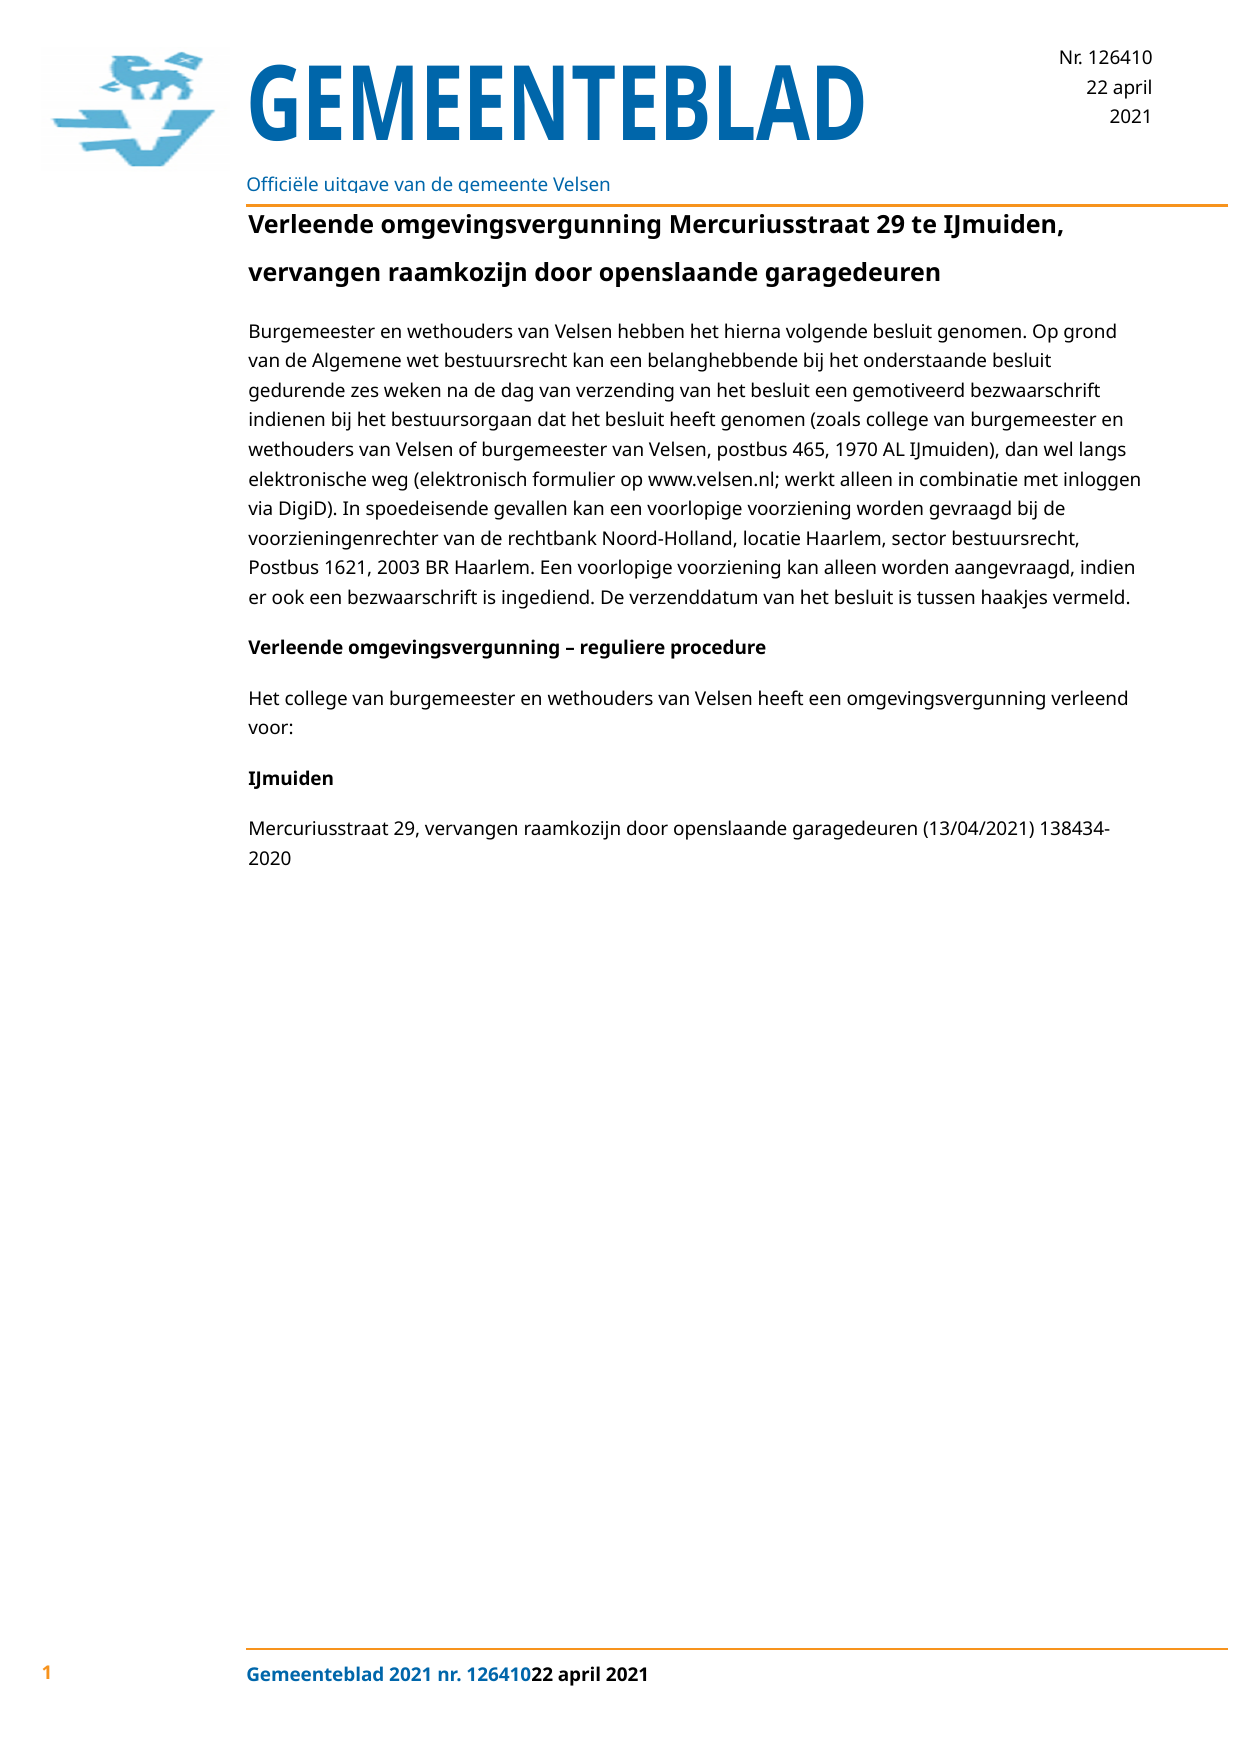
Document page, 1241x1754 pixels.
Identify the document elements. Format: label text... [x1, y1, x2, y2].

picture [41, 47, 231, 172]
text Verleende omgevingsvergunning – reguliere procedure [248, 634, 1152, 660]
text Verleende omgevingsvergunning Mercuriusstraat 29 te IJmuiden, vervangen raamkozijn door openslaande garagedeuren [248, 207, 1152, 288]
text Mercuriusstraat 29, vervangen raamkozijn door openslaande garagedeuren (13/04/2021) 138434-2020 [248, 815, 1152, 871]
text Burgemeester en wethouders van Velsen hebben het hierna volgende besluit genomen. Op grond van de Algemene wet bestuursrecht kan een belanghebbende bij het onderstaande besluit gedurende zes weken na de dag van verzending van het besluit een gemotiveerd bezwaarschrift indienen bij het bestuursorgaan dat het besluit heeft genomen (zoals college van burgemeester en wethouders van Velsen of burgemeester van Velsen, postbus 465, 1970 AL IJmuiden), dan wel langs elektronische weg (elektronisch formulier op www.velsen.nl; werkt alleen in combinatie met inloggen via DigiD). In spoedeisende gevallen kan een voorlopige voorziening worden gevraagd bij de voorzieningenrechter van de rechtbank Noord-Holland, locatie Haarlem, sector bestuursrecht, Postbus 1621, 2003 BR Haarlem. Een voorlopige voorziening kan alleen worden aangevraagd, indien er ook een bezwaarschrift is ingediend. De verzenddatum van het besluit is tussen haakjes vermeld. [248, 318, 1152, 610]
text IJmuiden [248, 765, 1152, 791]
text Het college van burgemeester en wethouders van Velsen heeft een omgevingsvergunning verleend voor: [248, 685, 1152, 740]
